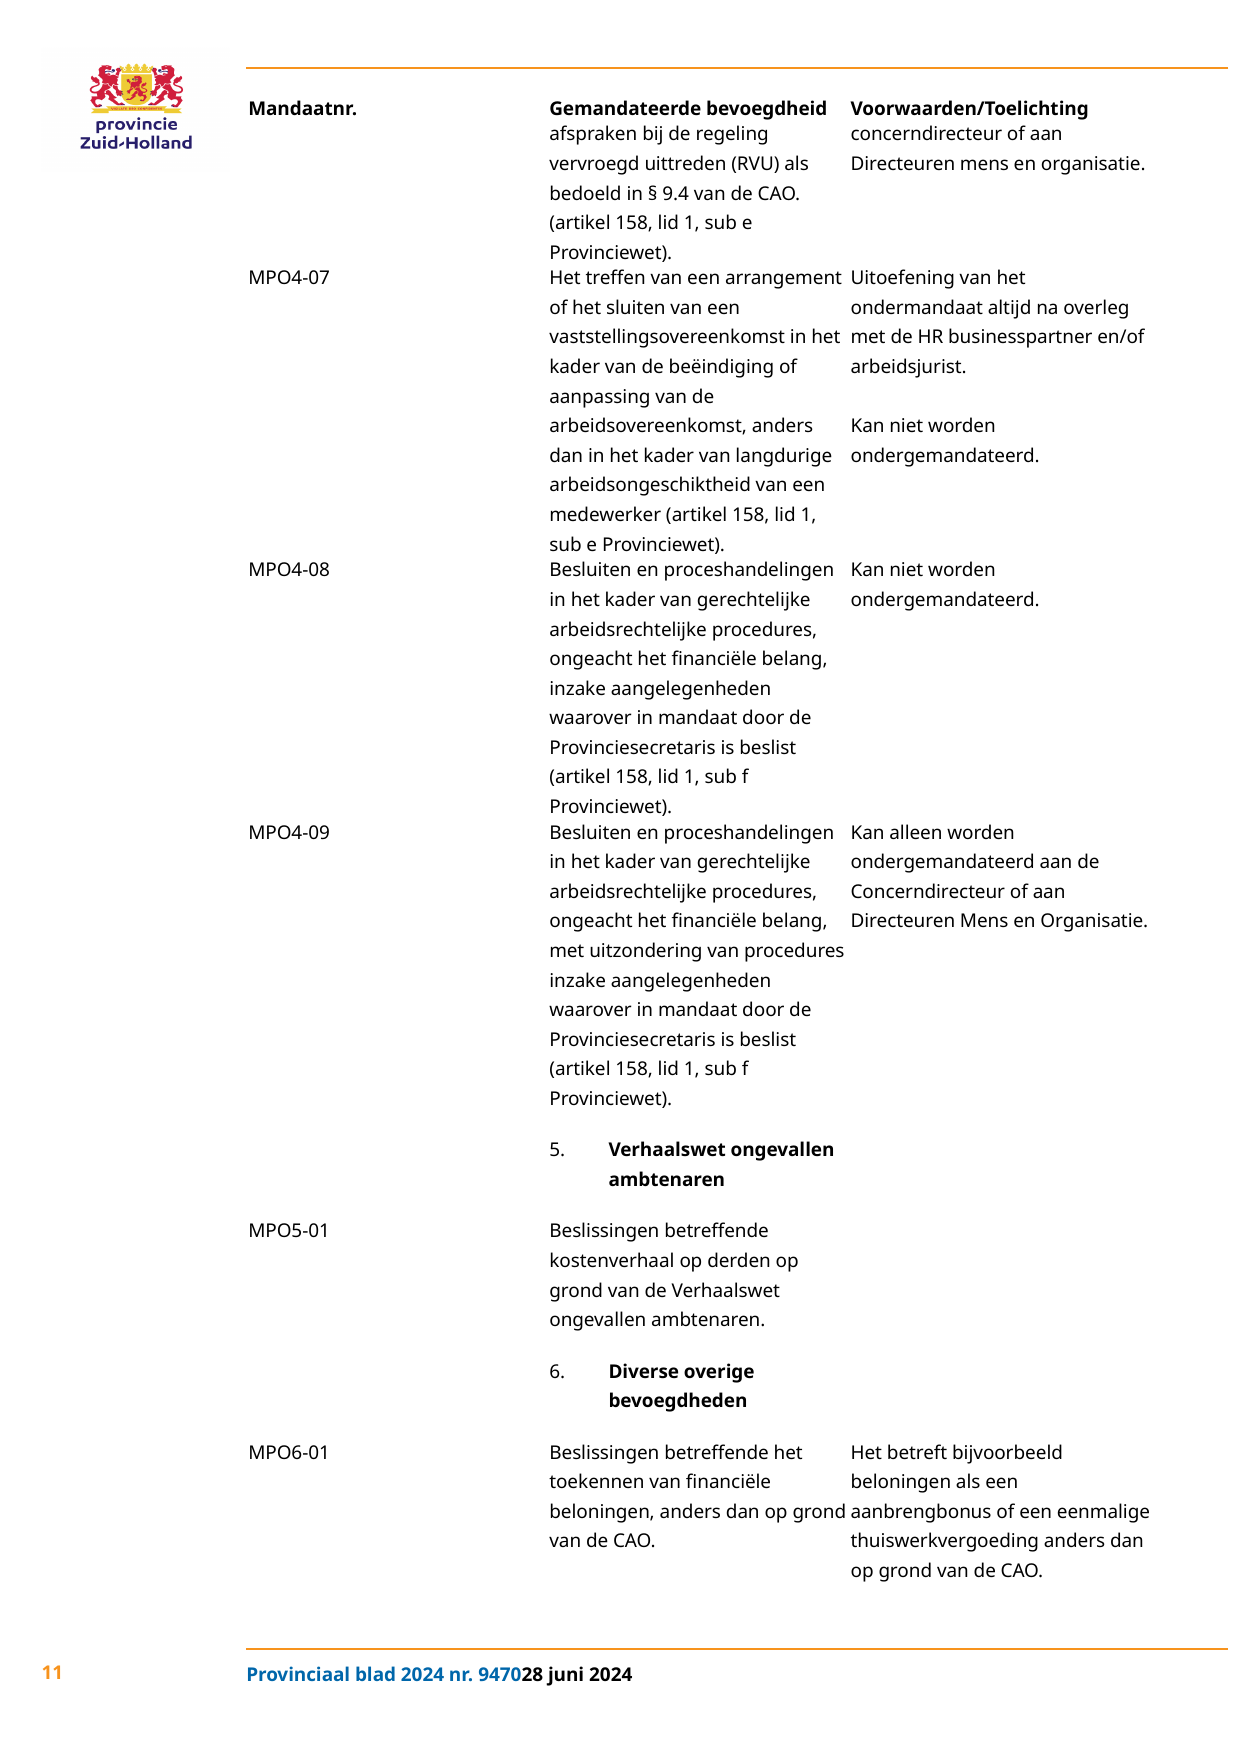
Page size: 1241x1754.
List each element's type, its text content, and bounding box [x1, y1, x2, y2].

table_cell [549, 1192, 850, 1218]
table_cell [549, 1111, 850, 1137]
table_cell Verhaalswet ongevallen ambtenaren [549, 1137, 850, 1192]
table_cell [248, 121, 549, 264]
table_cell [850, 1413, 1152, 1439]
table_cell MPO4-07 [248, 265, 549, 557]
table_cell MPO6-01 [248, 1439, 549, 1583]
table_cell MPO5-01 [248, 1218, 549, 1332]
table_cell Besluiten en proceshandelingen in het kader van gerechtelijke arbeidsrechtelijke procedures, ongeacht het financiële belang, inzake aangelegenheden waarover in mandaat door de Provinciesecretaris is beslist (artikel 158, lid 1, sub f Provinciewet). [549, 557, 850, 819]
table_cell [248, 1192, 549, 1218]
table_cell [248, 1332, 549, 1358]
table_cell Beslissingen betreffende kostenverhaal op derden op grond van de Verhaalswet ongevallen ambtenaren. [549, 1218, 850, 1332]
table_cell concerndirecteur of aan Directeuren mens en organisatie. [850, 121, 1152, 264]
table_cell [850, 1192, 1152, 1218]
table_cell [850, 1137, 1152, 1192]
table_cell [549, 1413, 850, 1439]
table_header Voorwaarden/Toelichting [850, 95, 1152, 121]
table_cell [248, 1111, 549, 1137]
table_cell [850, 1111, 1152, 1137]
table_cell Het treffen van een arrangement of het sluiten van een vaststellingsovereenkomst in het kader van de beëindiging of aanpassing van de arbeidsovereenkomst, anders dan in het kader van langdurige arbeidsongeschiktheid van een medewerker (artikel 158, lid 1, sub e Provinciewet). [549, 265, 850, 557]
table_header Gemandateerde bevoegdheid [549, 95, 850, 121]
table_cell Diverse overige bevoegdheden [549, 1358, 850, 1413]
table_cell Kan alleen worden ondergemandateerd aan de Concerndirecteur of aan Directeuren Mens en Organisatie. [850, 819, 1152, 1111]
picture [41, 47, 231, 172]
table_header Mandaatnr. [248, 95, 549, 121]
table_cell [248, 1358, 549, 1413]
table_cell Uitoefening van het ondermandaat altijd na overleg met de HR businesspartner en/of arbeidsjurist. Kan niet worden ondergemandateerd. [850, 265, 1152, 557]
table_cell [850, 1218, 1152, 1332]
table_cell MPO4-08 [248, 557, 549, 819]
table_cell [850, 1332, 1152, 1358]
table_cell [248, 1137, 549, 1192]
table_cell [248, 1413, 549, 1439]
table_cell Het betreft bijvoorbeeld beloningen als een aanbrengbonus of een eenmalige thuiswerkvergoeding anders dan op grond van de CAO. [850, 1439, 1152, 1583]
table_cell MPO4-09 [248, 819, 549, 1111]
table_cell Besluiten en proceshandelingen in het kader van gerechtelijke arbeidsrechtelijke procedures, ongeacht het financiële belang, met uitzondering van procedures inzake aangelegenheden waarover in mandaat door de Provinciesecretaris is beslist (artikel 158, lid 1, sub f Provinciewet). [549, 819, 850, 1111]
table_cell Beslissingen betreffende het toekennen van financiële beloningen, anders dan op grond van de CAO. [549, 1439, 850, 1583]
table_cell afspraken bij de regeling vervroegd uittreden (RVU) als bedoeld in § 9.4 van de CAO. (artikel 158, lid 1, sub e Provinciewet). [549, 121, 850, 264]
table_cell Kan niet worden ondergemandateerd. [850, 557, 1152, 819]
table_cell [549, 1332, 850, 1358]
table_cell [850, 1358, 1152, 1413]
